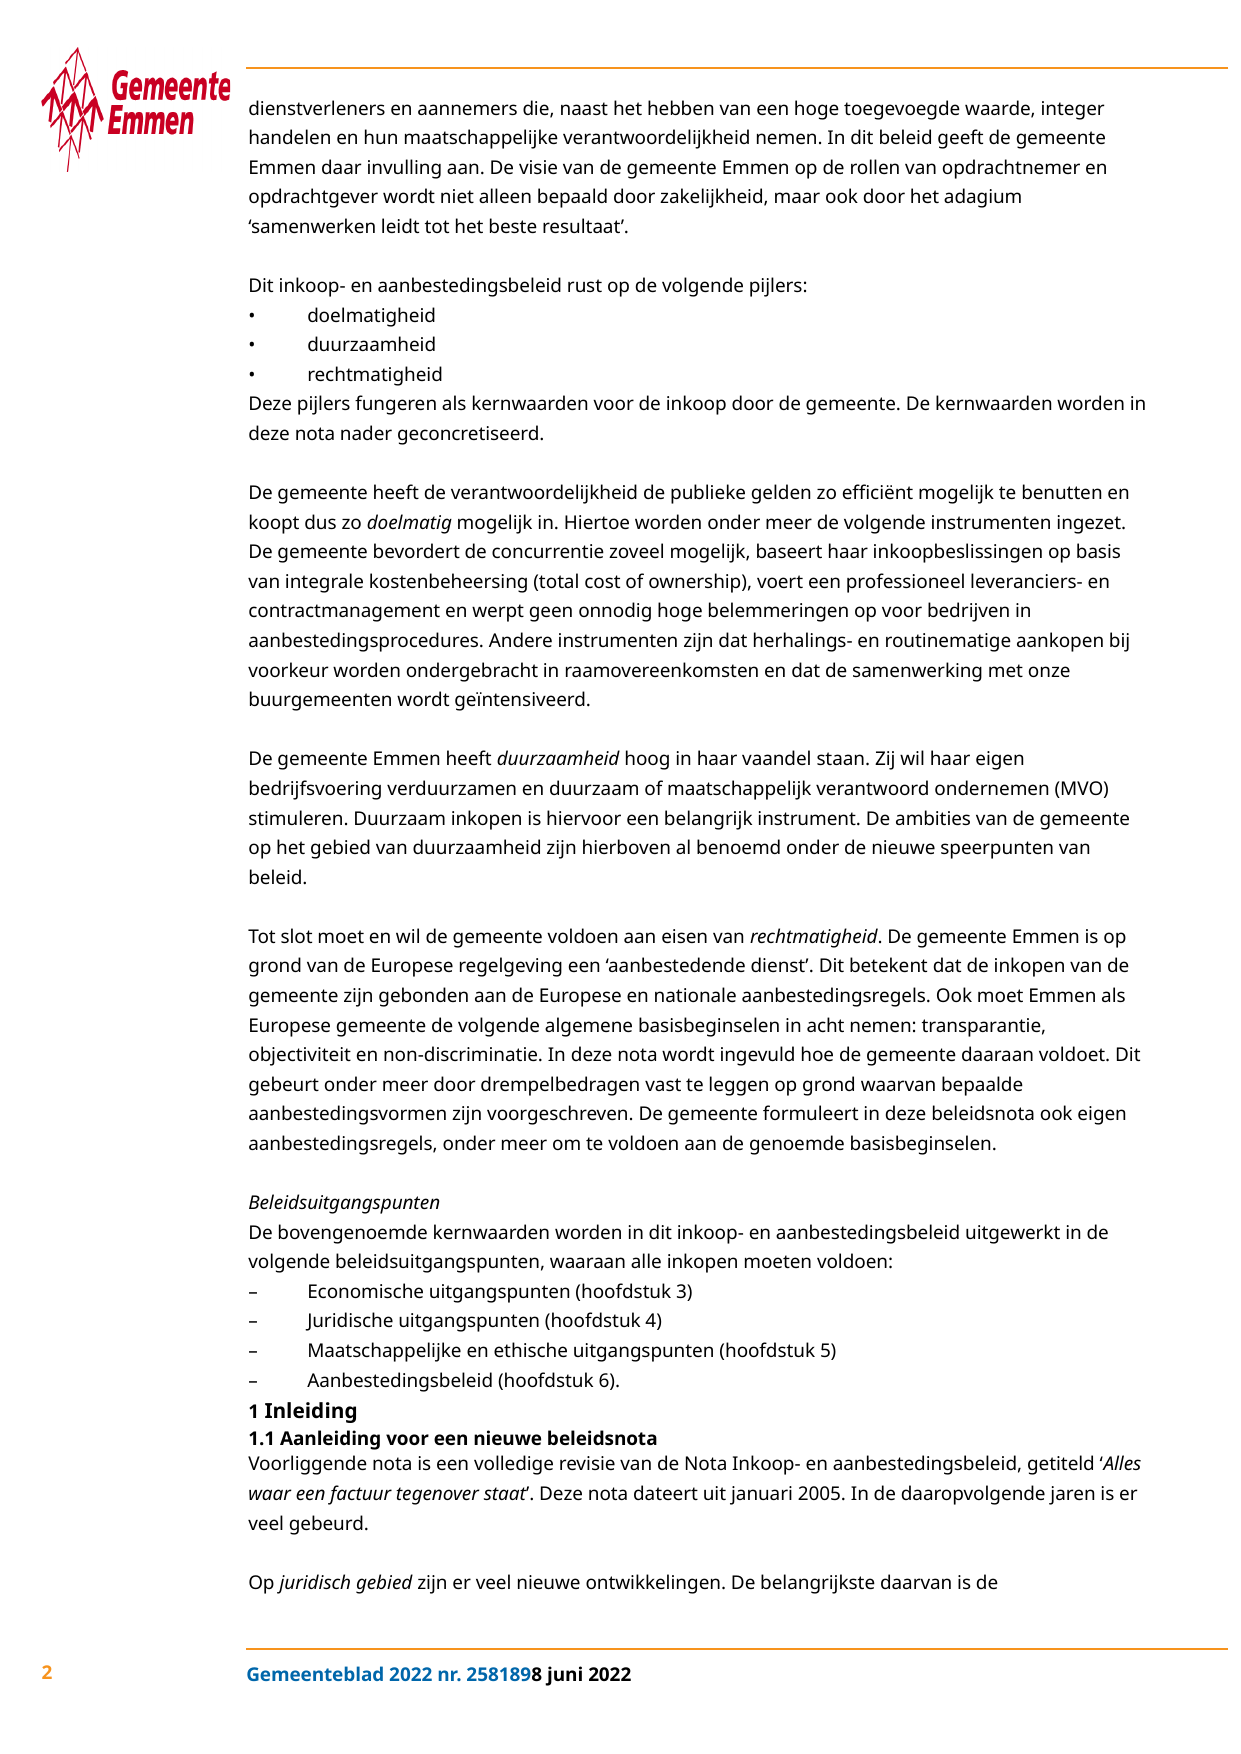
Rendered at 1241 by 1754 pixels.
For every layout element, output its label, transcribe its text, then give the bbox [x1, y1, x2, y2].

list rechtmatigheid [248, 361, 1152, 387]
text De gemeente heeft de verantwoordelijkheid de publieke gelden zo efficiënt mogelijk te benutten en koopt dus zo doelmatig mogelijk in. Hiertoe worden onder meer de volgende instrumenten ingezet. De gemeente bevordert de concurrentie zoveel mogelijk, baseert haar inkoopbeslissingen op basis van integrale kostenbeheersing (total cost of ownership), voert een professioneel leveranciers- en contractmanagement en werpt geen onnodig hoge belemmeringen op voor bedrijven in aanbestedingsprocedures. Andere instrumenten zijn dat herhalings- en routinematige aankopen bij voorkeur worden ondergebracht in raamovereenkomsten en dat de samenwerking met onze buurgemeenten wordt geïntensiveerd. [248, 479, 1152, 712]
text Dit inkoop- en aanbestedingsbeleid rust op de volgende pijlers: [248, 272, 1152, 298]
picture [41, 47, 231, 172]
text Beleidsuitgangspunten [248, 1189, 1152, 1215]
text De bovengenoemde kernwaarden worden in dit inkoop- en aanbestedingsbeleid uitgewerkt in de volgende beleidsuitgangspunten, waaraan alle inkopen moeten voldoen: [248, 1219, 1152, 1274]
text dienstverleners en aannemers die, naast het hebben van een hoge toegevoegde waarde, integer handelen en hun maatschappelijke verantwoordelijkheid nemen. In dit beleid geeft de gemeente Emmen daar invulling aan. De visie van de gemeente Emmen op de rollen van opdrachtnemer en opdrachtgever wordt niet alleen bepaald door zakelijkheid, maar ook door het adagium ‘samenwerken leidt tot het beste resultaat’. [248, 95, 1152, 239]
list Maatschappelijke en ethische uitgangspunten (hoofdstuk 5) [248, 1337, 1152, 1363]
text 1.1 Aanleiding voor een nieuwe beleidsnota [248, 1425, 1152, 1451]
text De gemeente Emmen heeft duurzaamheid hoog in haar vaandel staan. Zij wil haar eigen bedrijfsvoering verduurzamen en duurzaam of maatschappelijk verantwoord ondernemen (MVO) stimuleren. Duurzaam inkopen is hiervoor een belangrijk instrument. De ambities van de gemeente op het gebied van duurzaamheid zijn hierboven al benoemd onder de nieuwe speerpunten van beleid. [248, 746, 1152, 890]
list doelmatigheid [248, 302, 1152, 328]
text Op juridisch gebied zijn er veel nieuwe ontwikkelingen. De belangrijkste daarvan is de [248, 1569, 1152, 1595]
list Aanbestedingsbeleid (hoofdstuk 6). [248, 1367, 1152, 1393]
list Economische uitgangspunten (hoofdstuk 3) [248, 1278, 1152, 1304]
text Voorliggende nota is een volledige revisie van de Nota Inkoop- en aanbestedingsbeleid, getiteld ‘Alles waar een factuur tegenover staat’. Deze nota dateert uit januari 2005. In de daaropvolgende jaren is er veel gebeurd. [248, 1451, 1152, 1536]
text 1 Inleiding [248, 1396, 1152, 1425]
text Deze pijlers fungeren als kernwaarden voor de inkoop door de gemeente. De kernwaarden worden in deze nota nader geconcretiseerd. [248, 391, 1152, 446]
text Tot slot moet en wil de gemeente voldoen aan eisen van rechtmatigheid. De gemeente Emmen is op grond van de Europese regelgeving een ‘aanbestedende dienst’. Dit betekent dat de inkopen van de gemeente zijn gebonden aan de Europese en nationale aanbestedingsregels. Ook moet Emmen als Europese gemeente de volgende algemene basisbeginselen in acht nemen: transparantie, objectiviteit en non-discriminatie. In deze nota wordt ingevuld hoe de gemeente daaraan voldoet. Dit gebeurt onder meer door drempelbedragen vast te leggen op grond waarvan bepaalde aanbestedingsvormen zijn voorgeschreven. De gemeente formuleert in deze beleidsnota ook eigen aanbestedingsregels, onder meer om te voldoen aan de genoemde basisbeginselen. [248, 923, 1152, 1156]
list Juridische uitgangspunten (hoofdstuk 4) [248, 1308, 1152, 1333]
list duurzaamheid [248, 331, 1152, 357]
